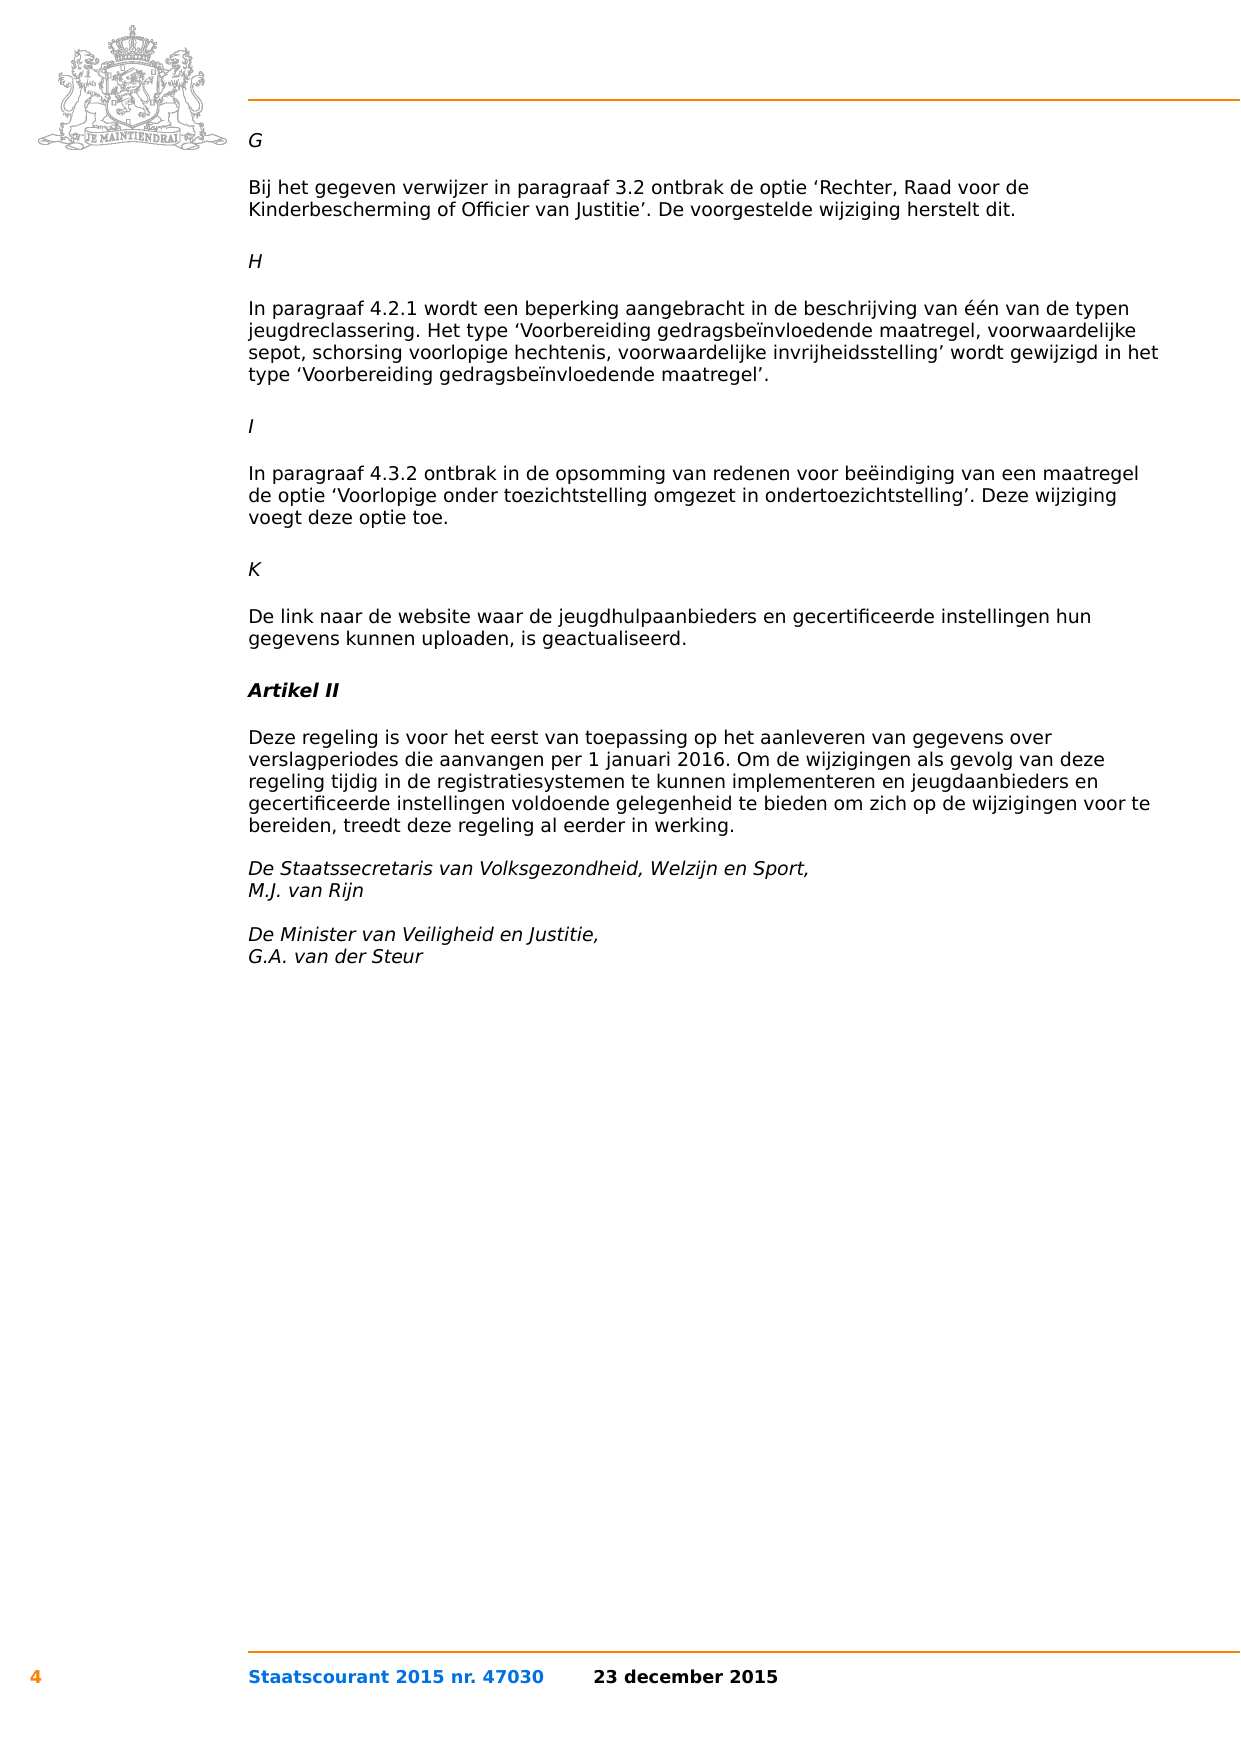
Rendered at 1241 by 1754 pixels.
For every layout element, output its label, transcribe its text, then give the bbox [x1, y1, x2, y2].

text De Minister van Veiligheid en Justitie, G.A. van der Steur [248, 924, 1163, 968]
text In paragraaf 4.3.2 ontbrak in de opsomming van redenen voor beëindiging van een maatregel de optie ‘Voorlopige onder toezichtstelling omgezet in ondertoezichtstelling’. Deze wijziging voegt deze optie toe. [248, 463, 1163, 529]
text De link naar de website waar de jeugdhulpaanbieders en gecertificeerde instellingen hun gegevens kunnen uploaden, is geactualiseerd. [248, 606, 1163, 649]
picture [38, 25, 227, 150]
text Deze regeling is voor het eerst van toepassing op het aanleveren van gegevens over verslagperiodes die aanvangen per 1 januari 2016. Om de wijzigingen als gevolg van deze regeling tijdig in de registratiesystemen te kunnen implementeren en jeugdaanbieders en gecertificeerde instellingen voldoende gelegenheid te bieden om zich op de wijzigingen voor te bereiden, treedt deze regeling al eerder in werking. [248, 727, 1163, 836]
text De Staatssecretaris van Volksgezondheid, Welzijn en Sport, M.J. van Rijn [248, 858, 1163, 902]
subtitle Artikel II [248, 679, 1163, 702]
text Bij het gegeven verwijzer in paragraaf 3.2 ontbrak de optie ‘Rechter, Raad voor de Kinderbescherming of Officier van Justitie’. De voorgestelde wijziging herstelt dit. [248, 177, 1163, 221]
text In paragraaf 4.2.1 wordt een beperking aangebracht in de beschrijving van één van de typen jeugdreclassering. Het type ‘Voorbereiding gedragsbeïnvloedende maatregel, voorwaardelijke sepot, schorsing voorlopige hechtenis, voorwaardelijke invrijheidsstelling’ wordt gewijzigd in het type ‘Voorbereiding gedragsbeïnvloedende maatregel’. [248, 298, 1163, 386]
subtitle K [248, 559, 1163, 581]
subtitle I [248, 416, 1163, 438]
subtitle G [248, 130, 1163, 152]
subtitle H [248, 251, 1163, 273]
